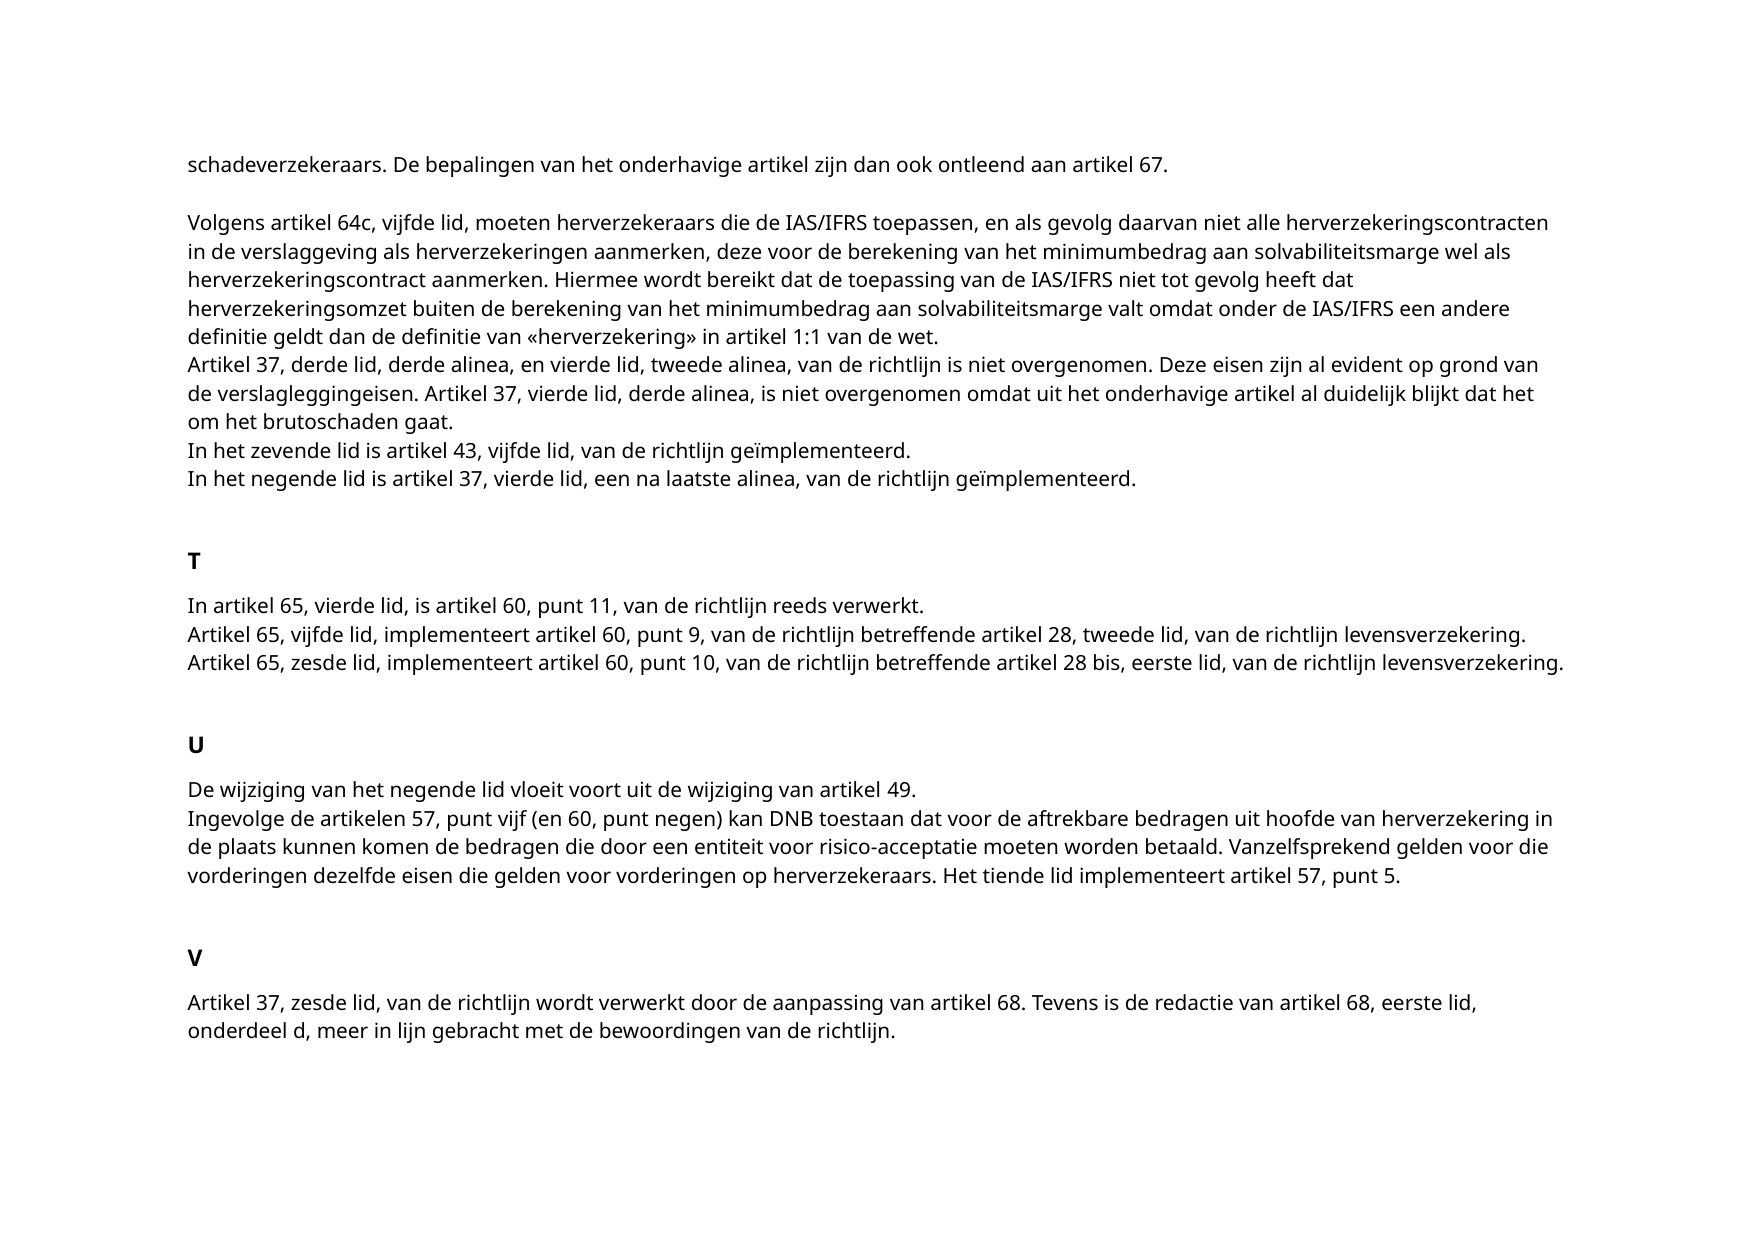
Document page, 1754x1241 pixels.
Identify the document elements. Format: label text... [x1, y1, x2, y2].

text Artikel 37, zesde lid, van de richtlijn wordt verwerkt door de aanpassing van artikel 68. Tevens is de redactie van artikel 68, eerste lid, onderdeel d, meer in lijn gebracht met de bewoordingen van de richtlijn. [187, 988, 1566, 1045]
text V [187, 942, 1566, 973]
text Artikel 65, zesde lid, implementeert artikel 60, punt 10, van de richtlijn betreffende artikel 28 bis, eerste lid, van de richtlijn levensverzekering. [187, 648, 1566, 677]
text De wijziging van het negende lid vloeit voort uit de wijziging van artikel 49. [187, 776, 1566, 804]
text Ingevolge de artikelen 57, punt vijf (en 60, punt negen) kan DNB toestaan dat voor de aftrekbare bedragen uit hoofde van herverzekering in de plaats kunnen komen de bedragen die door een entiteit voor risico-acceptatie moeten worden betaald. Vanzelfsprekend gelden voor die vorderingen dezelfde eisen die gelden voor vorderingen op herverzekeraars. Het tiende lid implementeert artikel 57, punt 5. [187, 804, 1566, 889]
text In artikel 65, vierde lid, is artikel 60, punt 11, van de richtlijn reeds verwerkt. [187, 592, 1566, 620]
text U [187, 729, 1566, 761]
text In het negende lid is artikel 37, vierde lid, een na laatste alinea, van de richtlijn geïmplementeerd. [187, 464, 1566, 493]
text T [187, 545, 1566, 577]
text Artikel 37, derde lid, derde alinea, en vierde lid, tweede alinea, van de richtlijn is niet overgenomen. Deze eisen zijn al evident op grond van de verslagleggingeisen. Artikel 37, vierde lid, derde alinea, is niet overgenomen omdat uit het onderhavige artikel al duidelijk blijkt dat het om het brutoschaden gaat. [187, 351, 1566, 436]
text In het zevende lid is artikel 43, vijfde lid, van de richtlijn geïmplementeerd. [187, 436, 1566, 464]
text Artikel 65, vijfde lid, implementeert artikel 60, punt 9, van de richtlijn betreffende artikel 28, tweede lid, van de richtlijn levensverzekering. [187, 620, 1566, 648]
text schadeverzekeraars. De bepalingen van het onderhavige artikel zijn dan ook ontleend aan artikel 67. [187, 150, 1566, 178]
text Volgens artikel 64c, vijfde lid, moeten herverzekeraars die de IAS/IFRS toepassen, en als gevolg daarvan niet alle herverzekeringscontracten in de verslaggeving als herverzekeringen aanmerken, deze voor de berekening van het minimumbedrag aan solvabiliteitsmarge wel als herverzekeringscontract aanmerken. Hiermee wordt bereikt dat de toepassing van de IAS/IFRS niet tot gevolg heeft dat herverzekeringsomzet buiten de berekening van het minimumbedrag aan solvabiliteitsmarge valt omdat onder de IAS/IFRS een andere definitie geldt dan de definitie van «herverzekering» in artikel 1:1 van de wet. [187, 208, 1566, 351]
